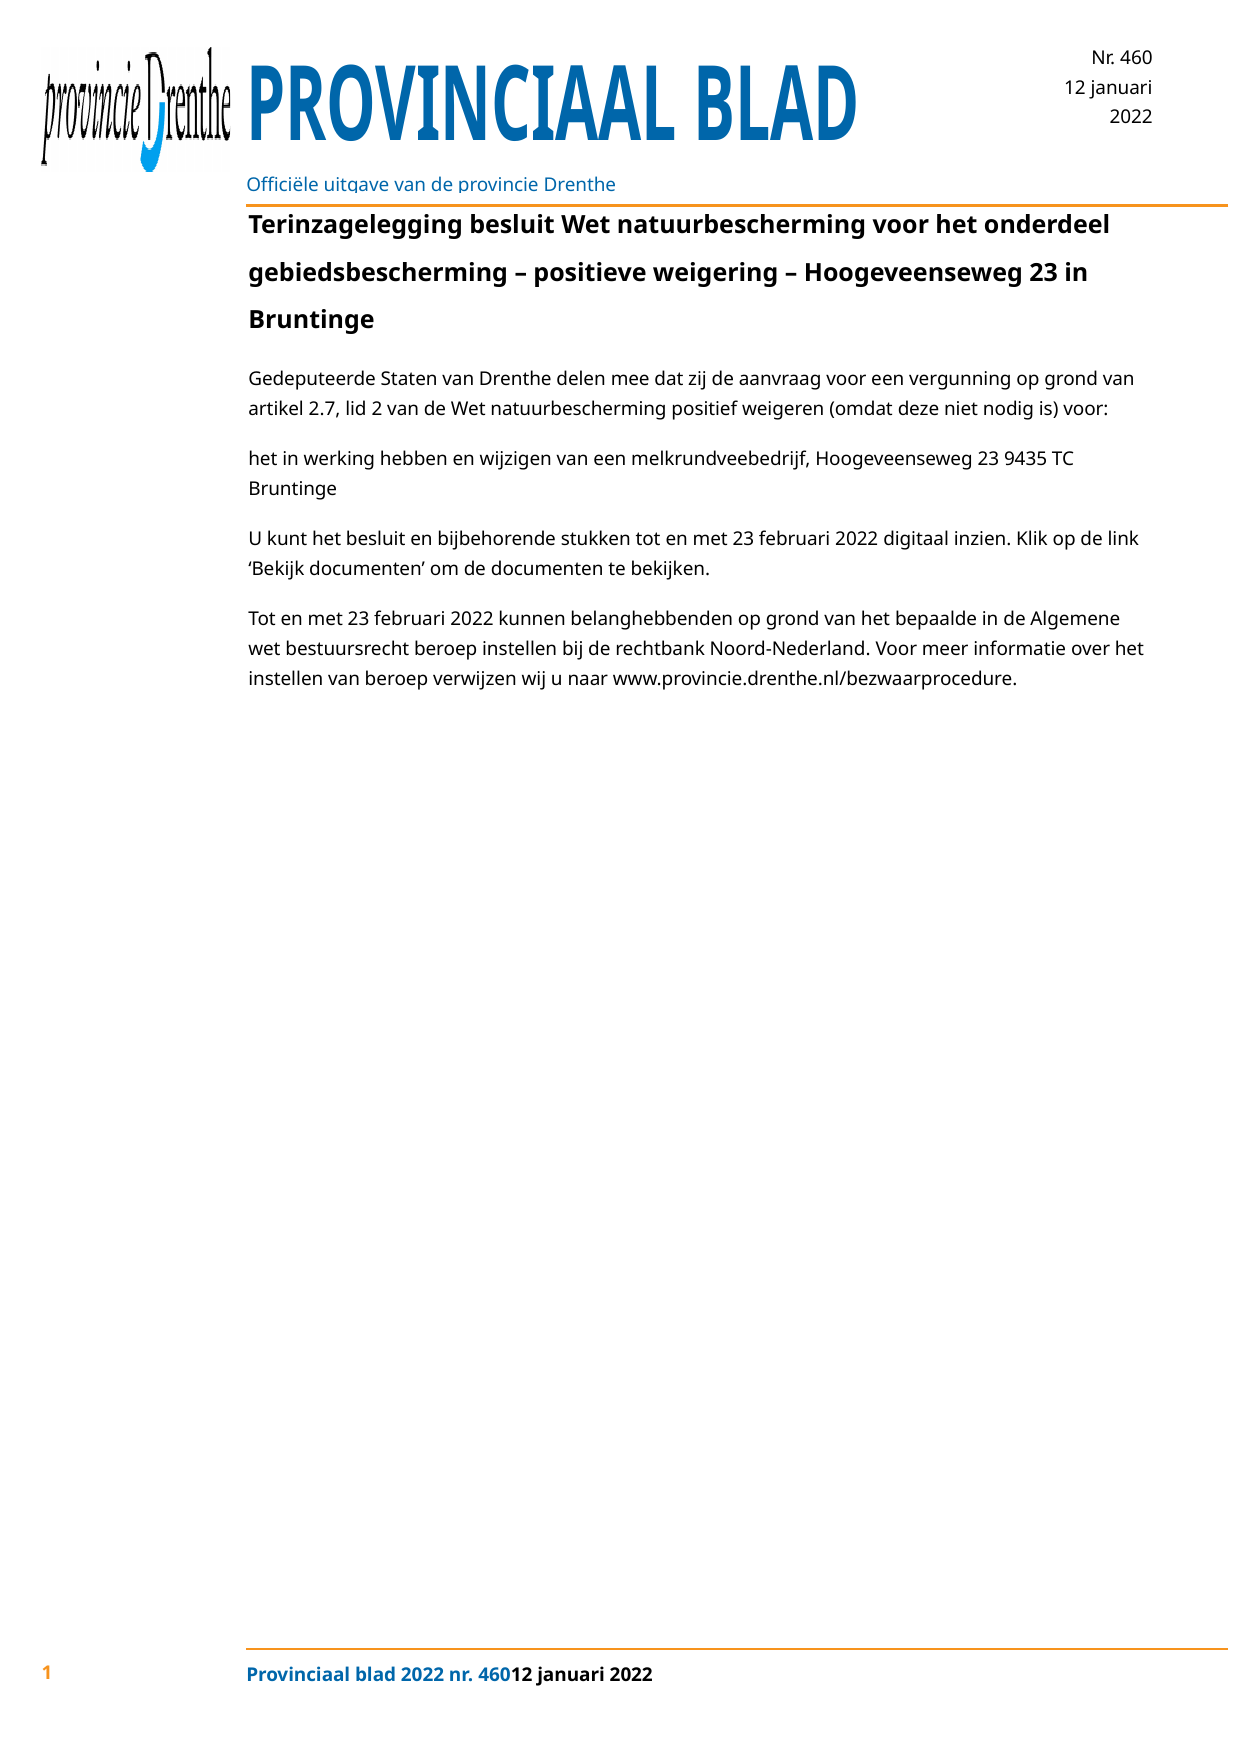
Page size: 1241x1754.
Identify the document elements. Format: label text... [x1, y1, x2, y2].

text Tot en met 23 februari 2022 kunnen belanghebbenden op grond van het bepaalde in de Algemene wet bestuursrecht beroep instellen bij de rechtbank Noord-Nederland. Voor meer informatie over het instellen van beroep verwijzen wij u naar www.provincie.drenthe.nl/bezwaarprocedure. [248, 606, 1152, 690]
picture [41, 47, 231, 172]
text het in werking hebben en wijzigen van een melkrundveebedrijf, Hoogeveenseweg 23 9435 TC Bruntinge [248, 446, 1152, 501]
text Gedeputeerde Staten van Drenthe delen mee dat zij de aanvraag voor een vergunning op grond van artikel 2.7, lid 2 van de Wet natuurbescherming positief weigeren (omdat deze niet nodig is) voor: [248, 366, 1152, 421]
text Terinzagelegging besluit Wet natuurbescherming voor het onderdeel gebiedsbescherming – positieve weigering – Hoogeveenseweg 23 in Bruntinge [248, 207, 1152, 336]
text U kunt het besluit en bijbehorende stukken tot en met 23 februari 2022 digitaal inzien. Klik op de link ‘Bekijk documenten’ om de documenten te bekijken. [248, 526, 1152, 581]
